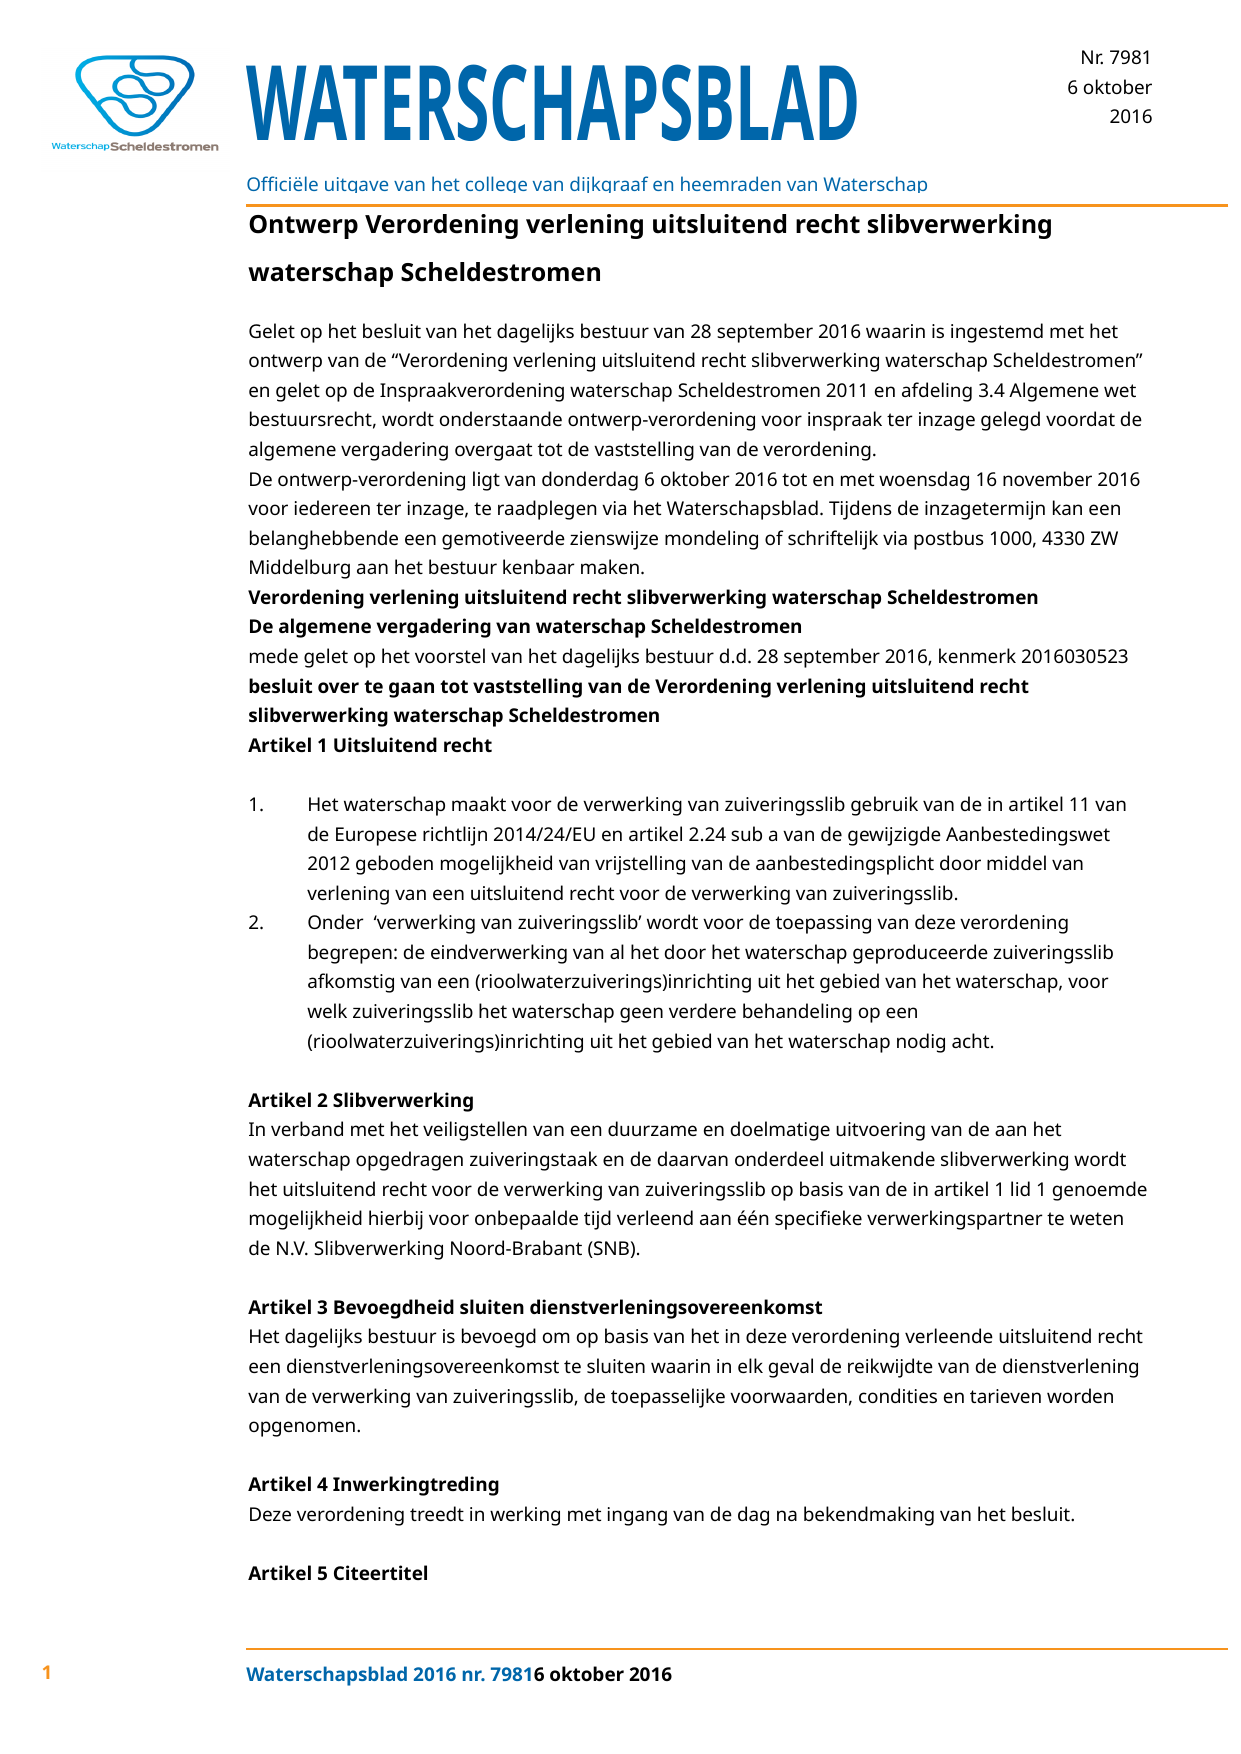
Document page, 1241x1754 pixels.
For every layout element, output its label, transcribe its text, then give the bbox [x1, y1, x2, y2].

text De algemene vergadering van waterschap Scheldestromen [248, 614, 1152, 639]
list Het waterschap maakt voor de verwerking van zuiveringsslib gebruik van de in artikel 11 van de Europese richtlijn 2014/24/EU en artikel 2.24 sub a van de gewijzigde Aanbestedingswet 2012 geboden mogelijkheid van vrijstelling van de aanbestedingsplicht door middel van verlening van een uitsluitend recht voor de verwerking van zuiveringsslib. [248, 791, 1152, 906]
text Artikel 1 Uitsluitend recht [248, 732, 1152, 758]
text Artikel 4 Inwerkingtreding [248, 1472, 1152, 1497]
text In verband met het veiligstellen van een duurzame en doelmatige uitvoering van de aan het waterschap opgedragen zuiveringstaak en de daarvan onderdeel uitmakende slibverwerking wordt het uitsluitend recht voor de verwerking van zuiveringsslib op basis van de in artikel 1 lid 1 genoemde mogelijkheid hierbij voor onbepaalde tijd verleend aan één specifieke verwerkingspartner te weten de N.V. Slibverwerking Noord-Brabant (SNB). [248, 1117, 1152, 1261]
text Artikel 5 Citeertitel [248, 1560, 1152, 1586]
text Verordening verlening uitsluitend recht slibverwerking waterschap Scheldestromen [248, 584, 1152, 610]
text mede gelet op het voorstel van het dagelijks bestuur d.d. 28 september 2016, kenmerk 2016030523 [248, 643, 1152, 669]
text De ontwerp-verordening ligt van donderdag 6 oktober 2016 tot en met woensdag 16 november 2016 voor iedereen ter inzage, te raadplegen via het Waterschapsblad. Tijdens de inzagetermijn kan een belanghebbende een gemotiveerde zienswijze mondeling of schriftelijk via postbus 1000, 4330 ZW Middelburg aan het bestuur kenbaar maken. [248, 466, 1152, 580]
text Het dagelijks bestuur is bevoegd om op basis van het in deze verordening verleende uitsluitend recht een dienstverleningsovereenkomst te sluiten waarin in elk geval de reikwijdte van de dienstverlening van de verwerking van zuiveringsslib, de toepasselijke voorwaarden, condities en tarieven worden opgenomen. [248, 1324, 1152, 1438]
text Artikel 2 Slibverwerking [248, 1087, 1152, 1113]
text besluit over te gaan tot vaststelling van de Verordening verlening uitsluitend recht slibverwerking waterschap Scheldestromen [248, 673, 1152, 728]
text Deze verordening treedt in werking met ingang van de dag na bekendmaking van het besluit. [248, 1501, 1152, 1527]
text Gelet op het besluit van het dagelijks bestuur van 28 september 2016 waarin is ingestemd met het ontwerp van de “Verordening verlening uitsluitend recht slibverwerking waterschap Scheldestromen” en gelet op de Inspraakverordening waterschap Scheldestromen 2011 en afdeling 3.4 Algemene wet bestuursrecht, wordt onderstaande ontwerp-verordening voor inspraak ter inzage gelegd voordat de algemene vergadering overgaat tot de vaststelling van de verordening. [248, 318, 1152, 462]
list Onder ‘verwerking van zuiveringsslib’ wordt voor de toepassing van deze verordening begrepen: de eindverwerking van al het door het waterschap geproduceerde zuiveringsslib afkomstig van een (rioolwaterzuiverings)inrichting uit het gebied van het waterschap, voor welk zuiveringsslib het waterschap geen verdere behandeling op een (rioolwaterzuiverings)inrichting uit het gebied van het waterschap nodig acht. [248, 909, 1152, 1054]
text Artikel 3 Bevoegdheid sluiten dienstverleningsovereenkomst [248, 1294, 1152, 1320]
text Ontwerp Verordening verlening uitsluitend recht slibverwerking waterschap Scheldestromen [248, 207, 1152, 288]
picture [41, 47, 231, 172]
